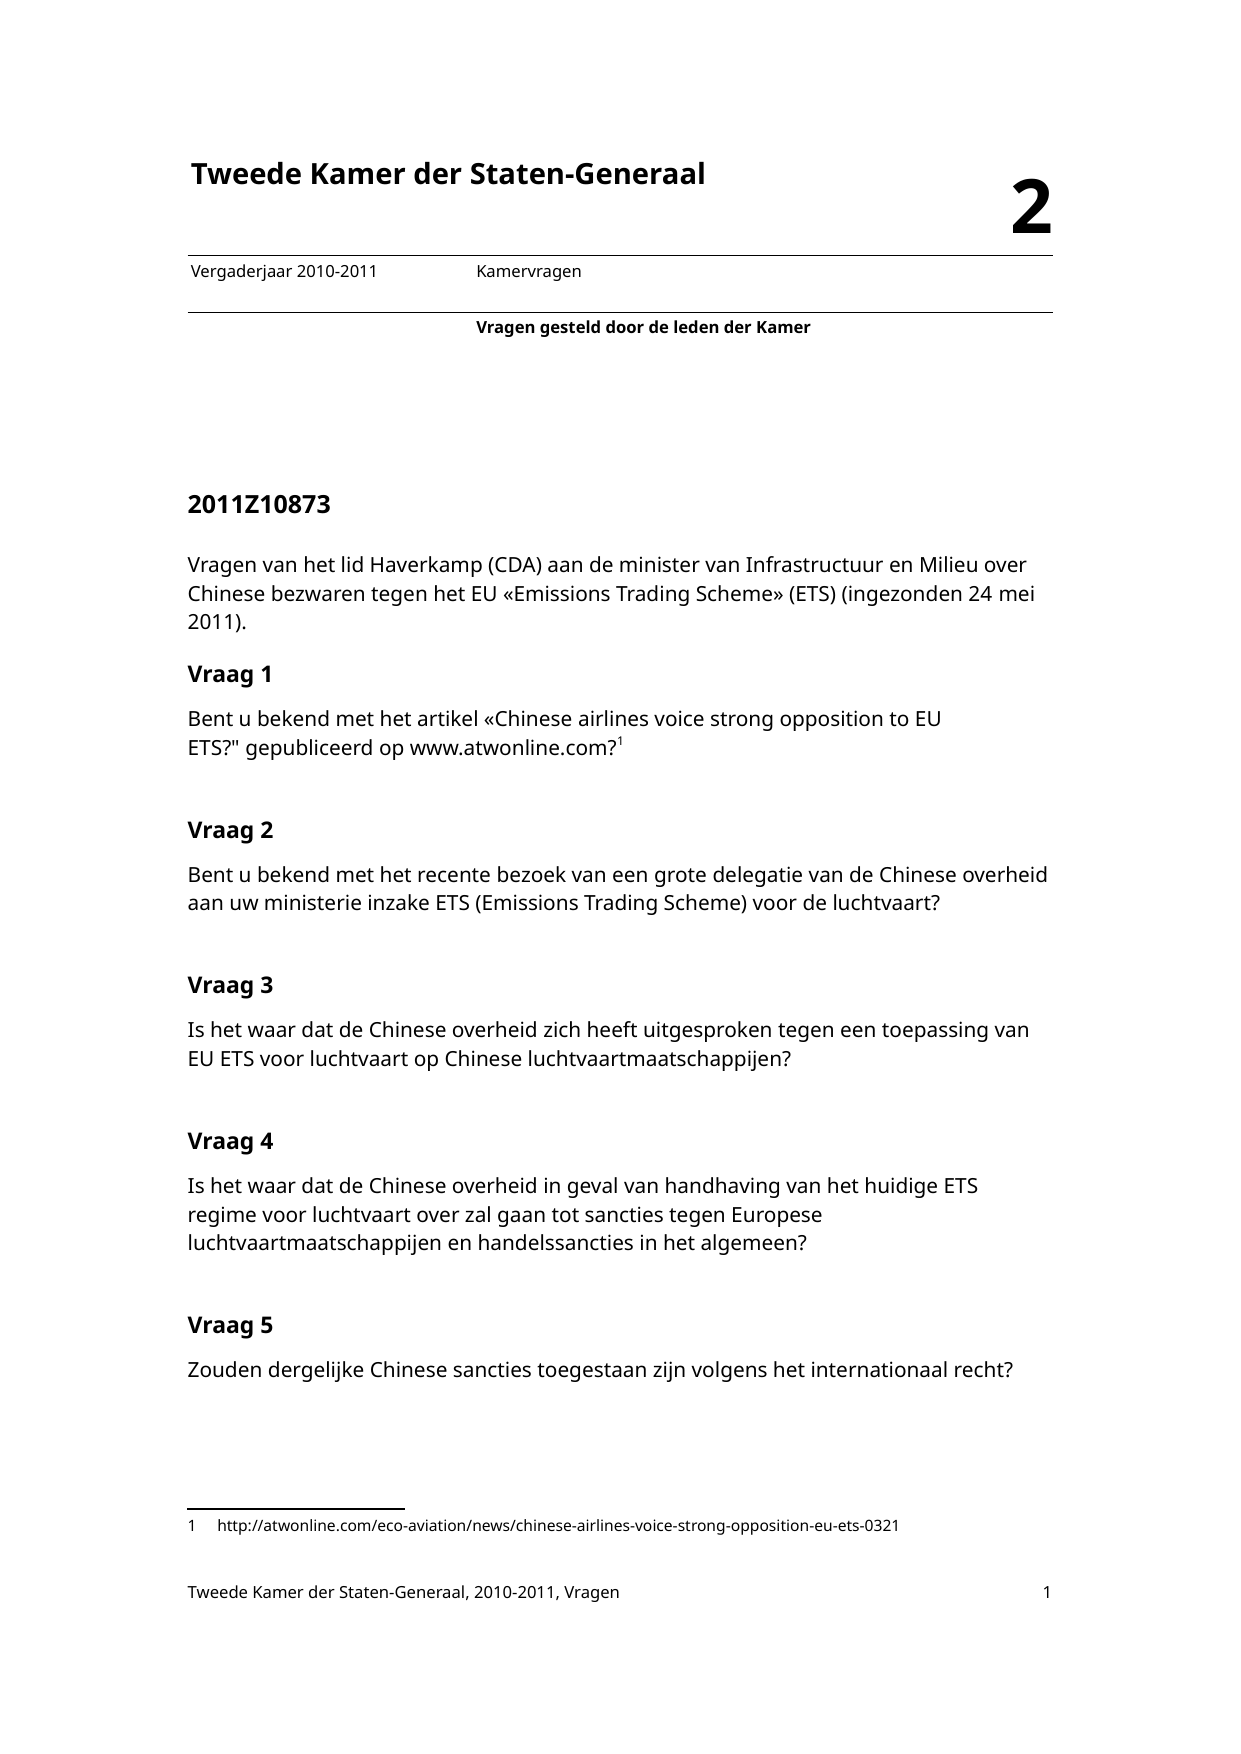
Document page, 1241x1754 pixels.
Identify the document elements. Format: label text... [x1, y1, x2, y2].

subtitle Vraag 5 [187, 1309, 1053, 1340]
table_cell Vergaderjaar 2010-2011 [188, 256, 473, 312]
table_cell [188, 313, 473, 339]
table_cell Vragen gesteld door de leden der Kamer [473, 313, 1053, 339]
text Bent u bekend met het recente bezoek van een grote delegatie van de Chinese overheid aan uw ministerie inzake ETS (Emissions Trading Scheme) voor de luchtvaart? [187, 860, 1053, 917]
subtitle Vraag 4 [187, 1125, 1053, 1156]
text Vragen van het lid Haverkamp (CDA) aan de minister van Infrastructuur en Milieu over Chinese bezwaren tegen het EU «Emissions Trading Scheme» (ETS) (ingezonden 24 mei 2011). [187, 550, 1053, 636]
text Bent u bekend met het artikel «Chinese airlines voice strong opposition to EU ETS?" gepubliceerd op www.atwonline.com? [187, 704, 1053, 761]
subtitle Vraag 1 [187, 658, 1053, 689]
subtitle Vraag 3 [187, 969, 1053, 1001]
text http://atwonline.com/eco-aviation/news/chinese-airlines-voice-strong-opposition-eu-ets-0321 [187, 1479, 1053, 1536]
text Is het waar dat de Chinese overheid in geval van handhaving van het huidige ETS regime voor luchtvaart over zal gaan tot sancties tegen Europese luchtvaartmaatschappijen en handelssancties in het algemeen? [187, 1171, 1053, 1257]
table_header Tweede Kamer der Staten-Generaal [188, 150, 879, 255]
subtitle Vraag 2 [187, 814, 1053, 845]
text Zouden dergelijke Chinese sancties toegestaan zijn volgens het internationaal recht? [187, 1355, 1053, 1384]
table_cell Kamervragen [473, 256, 1053, 312]
text 2011Z10873 [187, 487, 1053, 521]
text Is het waar dat de Chinese overheid zich heeft uitgesproken tegen een toepassing van EU ETS voor luchtvaart op Chinese luchtvaartmaatschappijen? [187, 1016, 1053, 1072]
table_header 2 [880, 150, 1053, 255]
